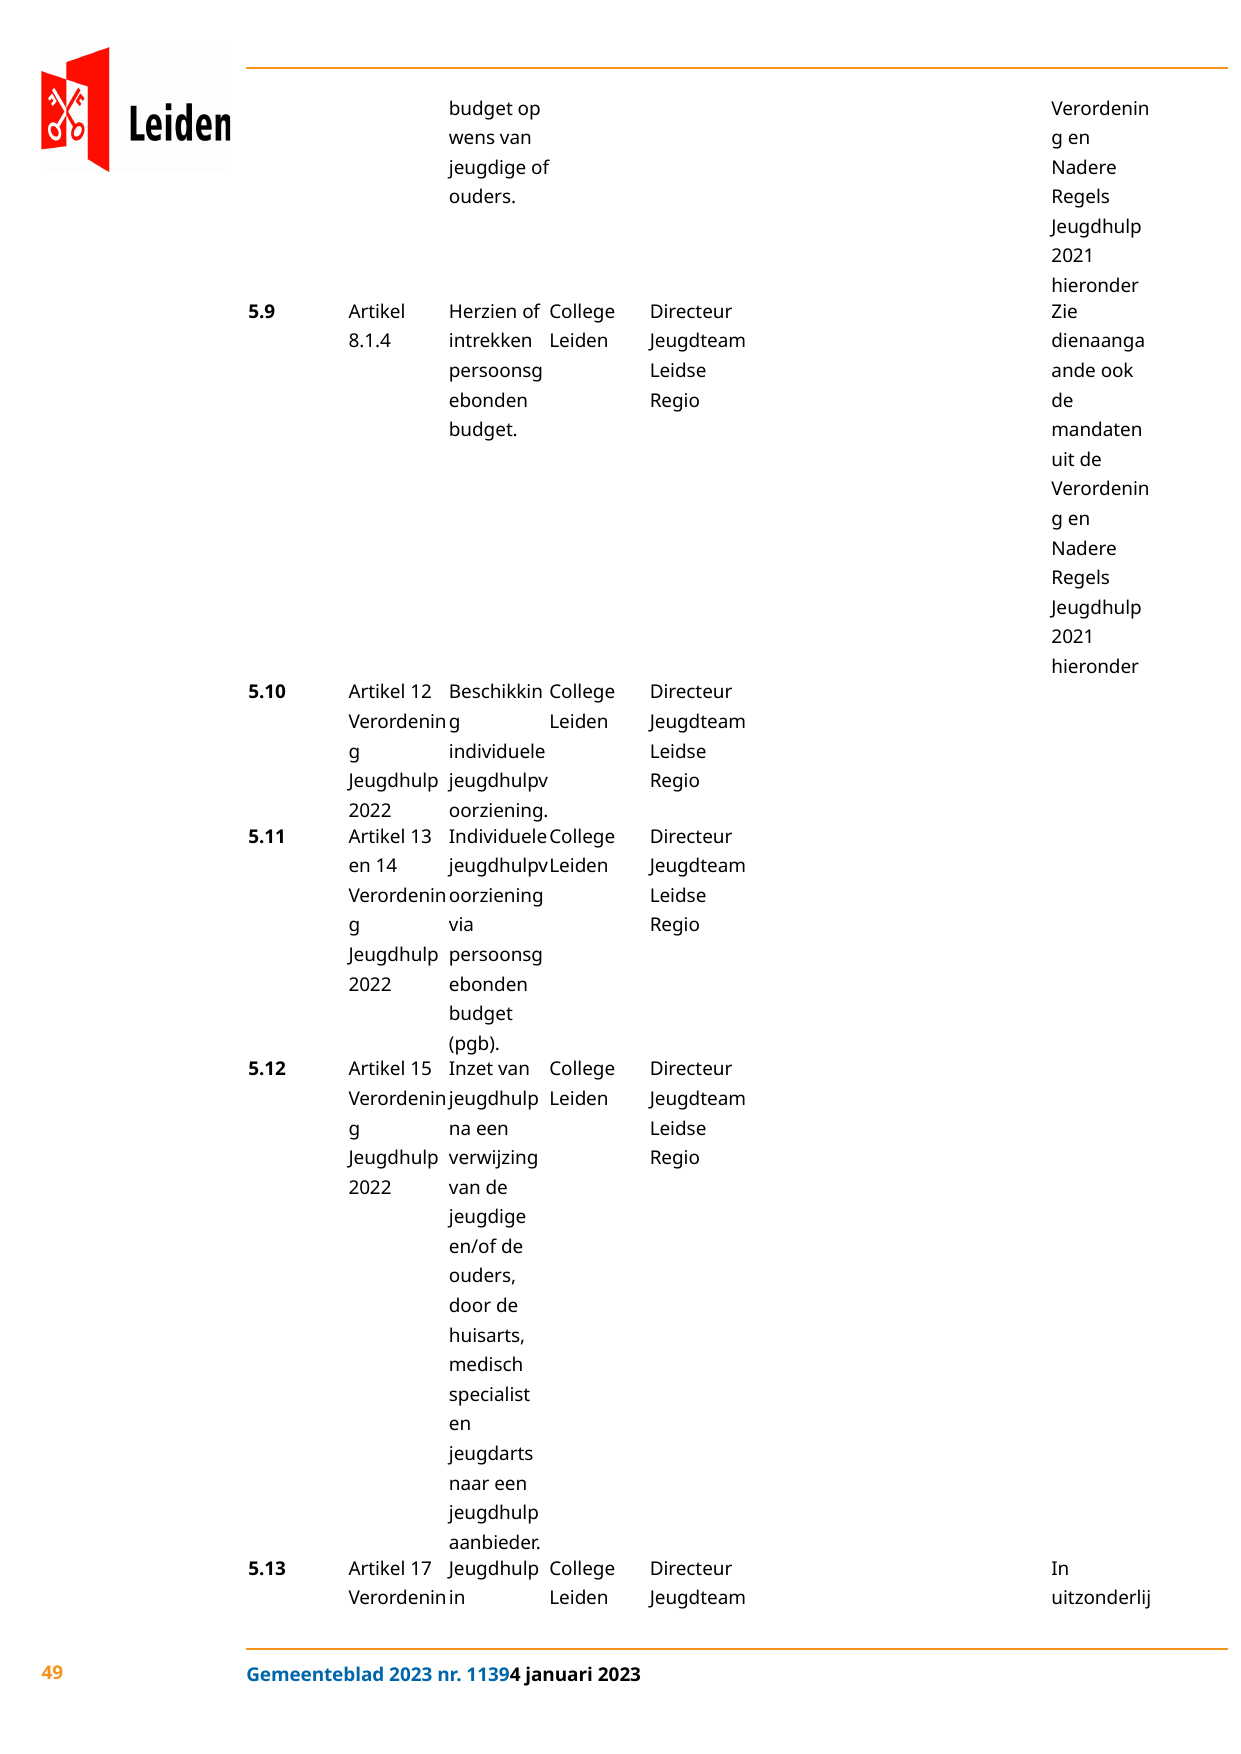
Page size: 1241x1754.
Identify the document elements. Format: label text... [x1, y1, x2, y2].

table_cell College Leiden [549, 823, 649, 1056]
table_cell [850, 823, 951, 1056]
table_cell Artikel 8.1.4 [348, 298, 449, 679]
table_cell [348, 95, 449, 298]
table_cell [850, 1555, 951, 1610]
table_cell Directeur Jeugdteam Leidse Regio [650, 1056, 750, 1555]
table_cell Directeur Jeugdteam Leidse Regio [650, 298, 750, 679]
table_cell Verordening en Nadere Regels Jeugdhulp 2021 hieronder [1051, 95, 1152, 298]
table_cell [750, 298, 850, 679]
table_cell Herzien of intrekken persoonsgebonden budget. [449, 298, 549, 679]
table_cell Artikel 13 en 14 Verordening Jeugdhulp 2022 [348, 823, 449, 1056]
table_cell Directeur Jeugdteam Leidse Regio [650, 679, 750, 823]
table_cell budget op wens van jeugdige of ouders. [449, 95, 549, 298]
table_cell [750, 1555, 850, 1610]
table_cell [750, 679, 850, 823]
table_cell Inzet van jeugdhulp na een verwijzing van de jeugdige en/of de ouders, door de huisarts, medisch specialist en jeugdarts naar een jeugdhulpaanbieder. [449, 1056, 549, 1555]
table_cell Directeur Jeugdteam [650, 1555, 750, 1610]
table_cell 5.13 [248, 1555, 348, 1610]
table_cell Directeur Jeugdteam Leidse Regio [650, 823, 750, 1056]
table_cell [951, 1056, 1051, 1555]
table_cell Individuele jeugdhulpvoorziening via persoonsgebonden budget (pgb). [449, 823, 549, 1056]
table_cell Artikel 17 Verordenin [348, 1555, 449, 1610]
table_cell 5.11 [248, 823, 348, 1056]
table_cell [850, 298, 951, 679]
table_cell [850, 95, 951, 298]
picture [41, 47, 231, 172]
table_cell [1051, 823, 1152, 1056]
table_cell Artikel 15 Verordening Jeugdhulp 2022 [348, 1056, 449, 1555]
table_cell [951, 298, 1051, 679]
table_cell College Leiden [549, 298, 649, 679]
table_cell [750, 1056, 850, 1555]
table_cell [850, 1056, 951, 1555]
table_cell College Leiden [549, 1555, 649, 1610]
table_cell [951, 823, 1051, 1056]
table_cell Zie dienaangaande ook de mandaten uit de Verordening en Nadere Regels Jeugdhulp 2021 hieronder [1051, 298, 1152, 679]
table_cell Artikel 12 Verordening Jeugdhulp 2022 [348, 679, 449, 823]
table_cell [1051, 1056, 1152, 1555]
table_cell College Leiden [549, 1056, 649, 1555]
table_cell Beschikking individuele jeugdhulpvoorziening. [449, 679, 549, 823]
table_cell 5.10 [248, 679, 348, 823]
table_cell 5.9 [248, 298, 348, 679]
table_cell [951, 679, 1051, 823]
table_cell [549, 95, 649, 298]
table_cell [850, 679, 951, 823]
table_cell Jeugdhulp in [449, 1555, 549, 1610]
table_cell [750, 95, 850, 298]
table_cell College Leiden [549, 679, 649, 823]
table_cell In uitzonderlij [1051, 1555, 1152, 1610]
table_cell [650, 95, 750, 298]
table_cell [248, 95, 348, 298]
table_cell 5.12 [248, 1056, 348, 1555]
table_cell [951, 95, 1051, 298]
table_cell [1051, 679, 1152, 823]
table_cell [750, 823, 850, 1056]
table_cell [951, 1555, 1051, 1610]
